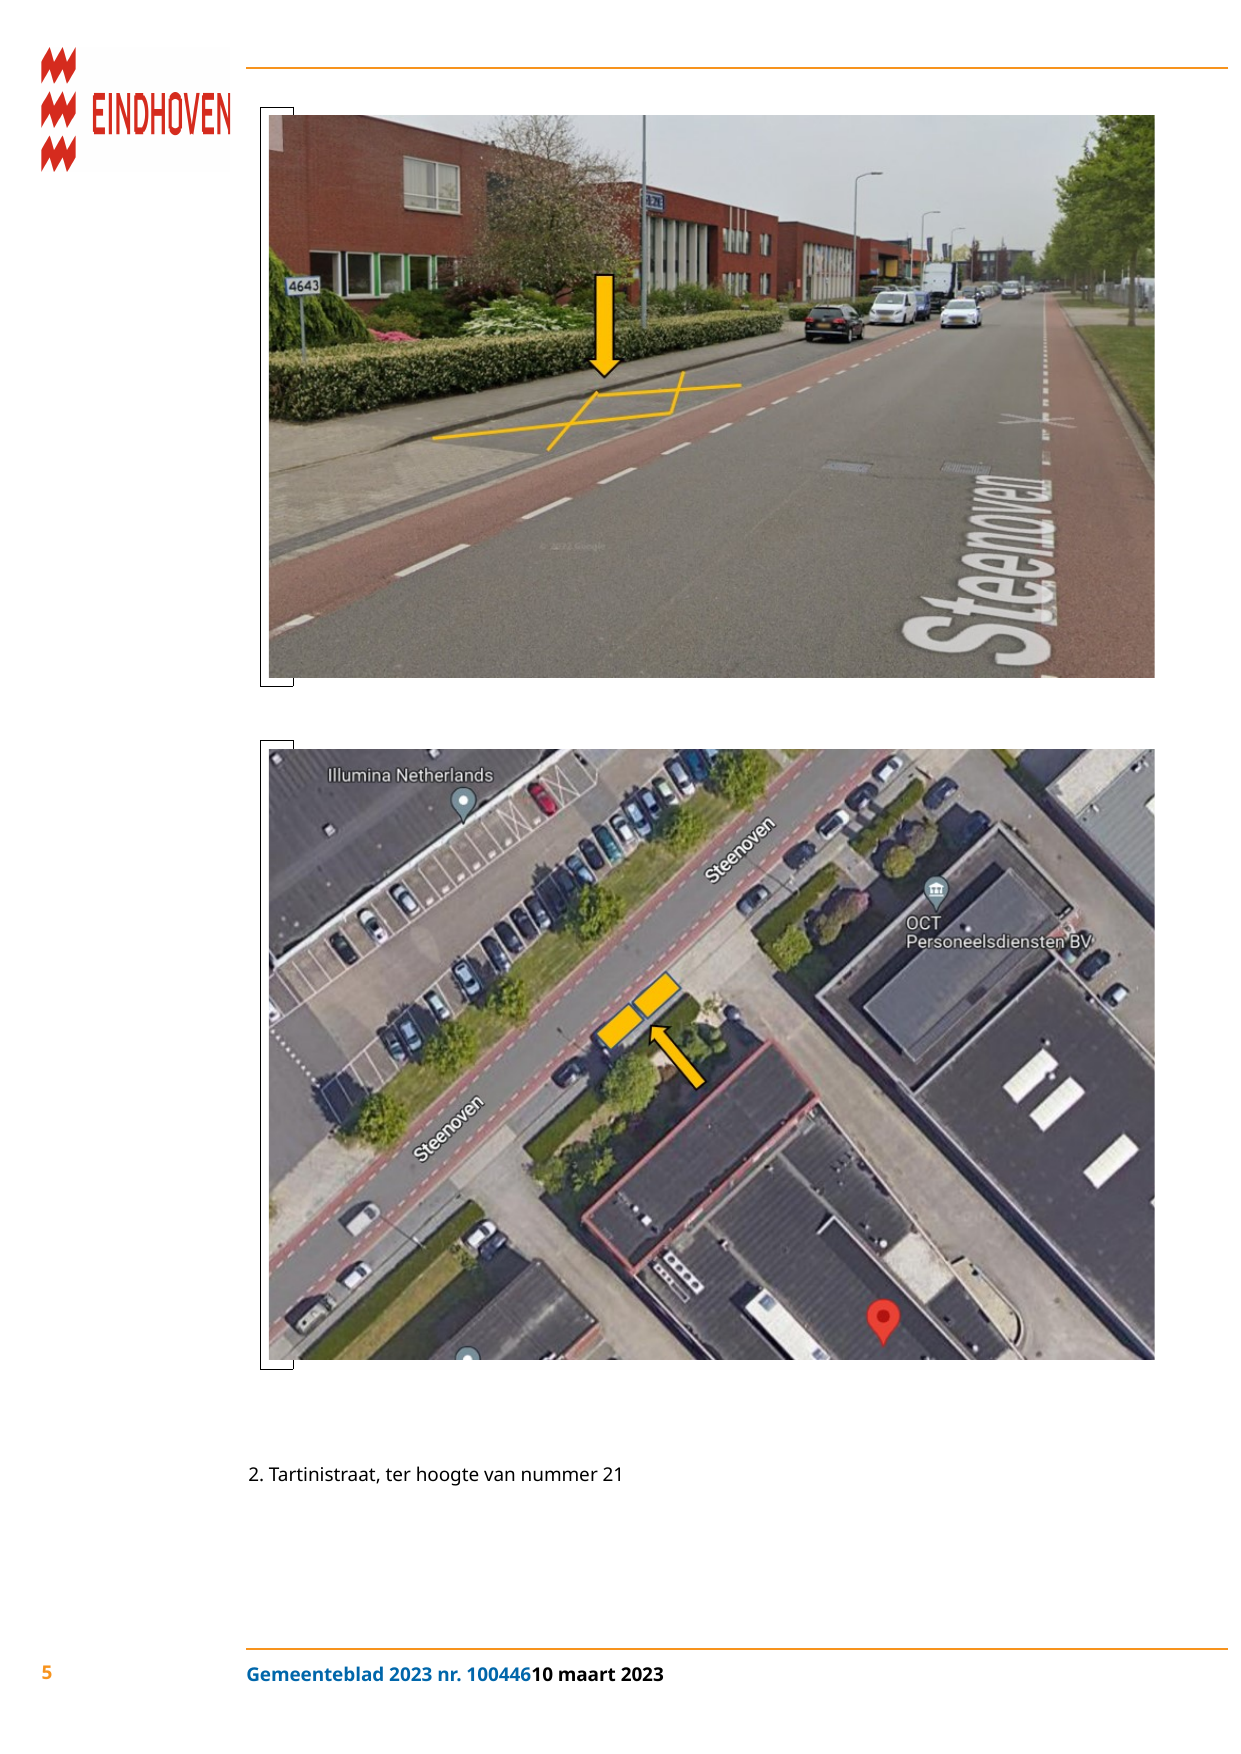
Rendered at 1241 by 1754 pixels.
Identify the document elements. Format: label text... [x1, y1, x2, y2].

picture [268, 115, 1155, 678]
picture [268, 749, 1155, 1360]
picture [41, 47, 231, 172]
text 2. Tartinistraat, ter hoogte van nummer 21 [248, 1461, 1152, 1487]
